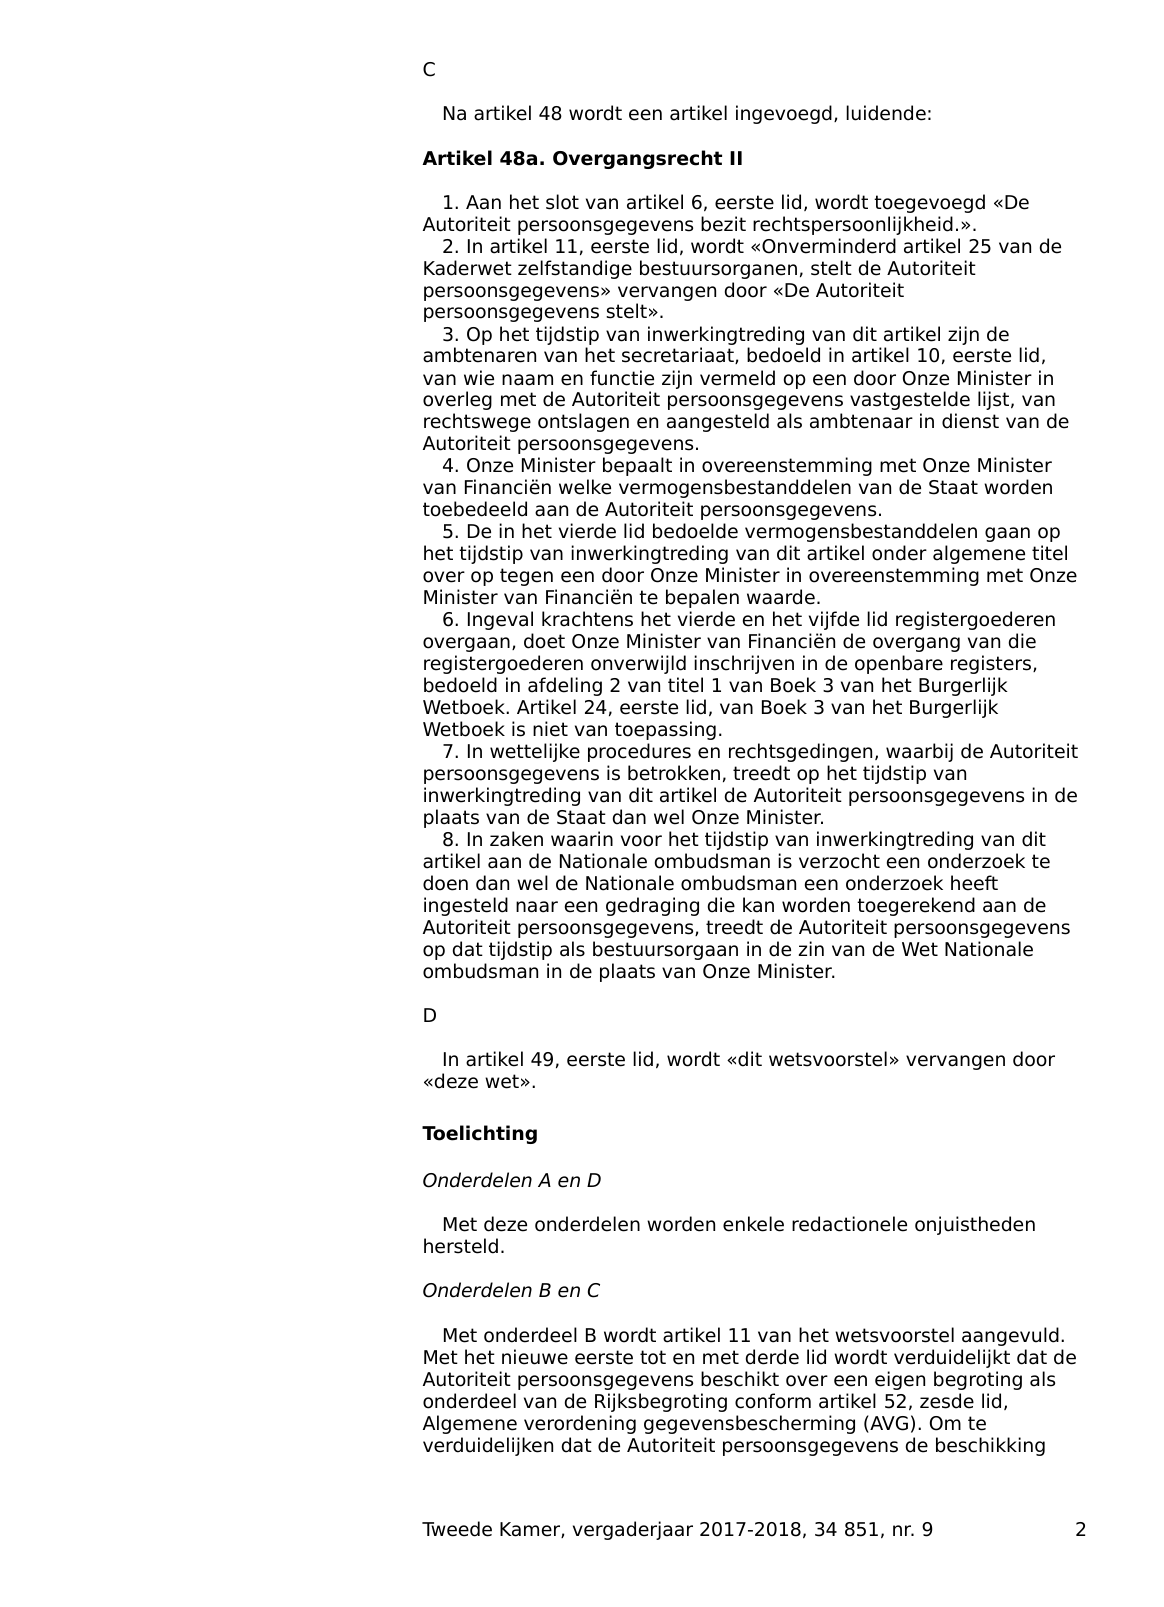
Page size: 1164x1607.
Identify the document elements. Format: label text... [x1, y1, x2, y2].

subtitle Onderdelen A en D [422, 1170, 1087, 1192]
text 5. De in het vierde lid bedoelde vermogensbestanddelen gaan op het tijdstip van inwerkingtreding van dit artikel onder algemene titel over op tegen een door Onze Minister in overeenstemming met Onze Minister van Financiën te bepalen waarde. [422, 521, 1087, 609]
text 3. Op het tijdstip van inwerkingtreding van dit artikel zijn de ambtenaren van het secretariaat, bedoeld in artikel 10, eerste lid, van wie naam en functie zijn vermeld op een door Onze Minister in overleg met de Autoriteit persoonsgegevens vastgestelde lijst, van rechtswege ontslagen en aangesteld als ambtenaar in dienst van de Autoriteit persoonsgegevens. [422, 323, 1087, 455]
text 8. In zaken waarin voor het tijdstip van inwerkingtreding van dit artikel aan de Nationale ombudsman is verzocht een onderzoek te doen dan wel de Nationale ombudsman een onderzoek heeft ingesteld naar een gedraging die kan worden toegerekend aan de Autoriteit persoonsgegevens, treedt de Autoriteit persoonsgegevens op dat tijdstip als bestuursorgaan in de zin van de Wet Nationale ombudsman in de plaats van Onze Minister. [422, 829, 1087, 983]
subtitle Toelichting [422, 1123, 1087, 1145]
subtitle Artikel 48a. Overgangsrecht II [422, 147, 1087, 169]
text 2. In artikel 11, eerste lid, wordt «Onverminderd artikel 25 van de Kaderwet zelfstandige bestuursorganen, stelt de Autoriteit persoonsgegevens» vervangen door «De Autoriteit persoonsgegevens stelt». [422, 236, 1087, 323]
text Met deze onderdelen worden enkele redactionele onjuistheden hersteld. [422, 1214, 1087, 1258]
text 4. Onze Minister bepaalt in overeenstemming met Onze Minister van Financiën welke vermogensbestanddelen van de Staat worden toebedeeld aan de Autoriteit persoonsgegevens. [422, 455, 1087, 521]
text In artikel 49, eerste lid, wordt «dit wetsvoorstel» vervangen door «deze wet». [422, 1049, 1087, 1093]
subtitle Onderdelen B en C [422, 1280, 1087, 1302]
text 6. Ingeval krachtens het vierde en het vijfde lid registergoederen overgaan, doet Onze Minister van Financiën de overgang van die registergoederen onverwijld inschrijven in de openbare registers, bedoeld in afdeling 2 van titel 1 van Boek 3 van het Burgerlijk Wetboek. Artikel 24, eerste lid, van Boek 3 van het Burgerlijk Wetboek is niet van toepassing. [422, 609, 1087, 741]
subtitle D [422, 1005, 1087, 1027]
text 1. Aan het slot van artikel 6, eerste lid, wordt toegevoegd «De Autoriteit persoonsgegevens bezit rechtspersoonlijkheid.». [422, 192, 1087, 236]
text 7. In wettelijke procedures en rechtsgedingen, waarbij de Autoriteit persoonsgegevens is betrokken, treedt op het tijdstip van inwerkingtreding van dit artikel de Autoriteit persoonsgegevens in de plaats van de Staat dan wel Onze Minister. [422, 741, 1087, 829]
subtitle C [422, 59, 1087, 81]
text Na artikel 48 wordt een artikel ingevoegd, luidende: [422, 103, 1087, 125]
text Met onderdeel B wordt artikel 11 van het wetsvoorstel aangevuld. Met het nieuwe eerste tot en met derde lid wordt verduidelijkt dat de Autoriteit persoonsgegevens beschikt over een eigen begroting als onderdeel van de Rijksbegroting conform artikel 52, zesde lid, Algemene verordening gegevensbescherming (AVG). Om te verduidelijken dat de Autoriteit persoonsgegevens de beschikking [422, 1324, 1087, 1456]
